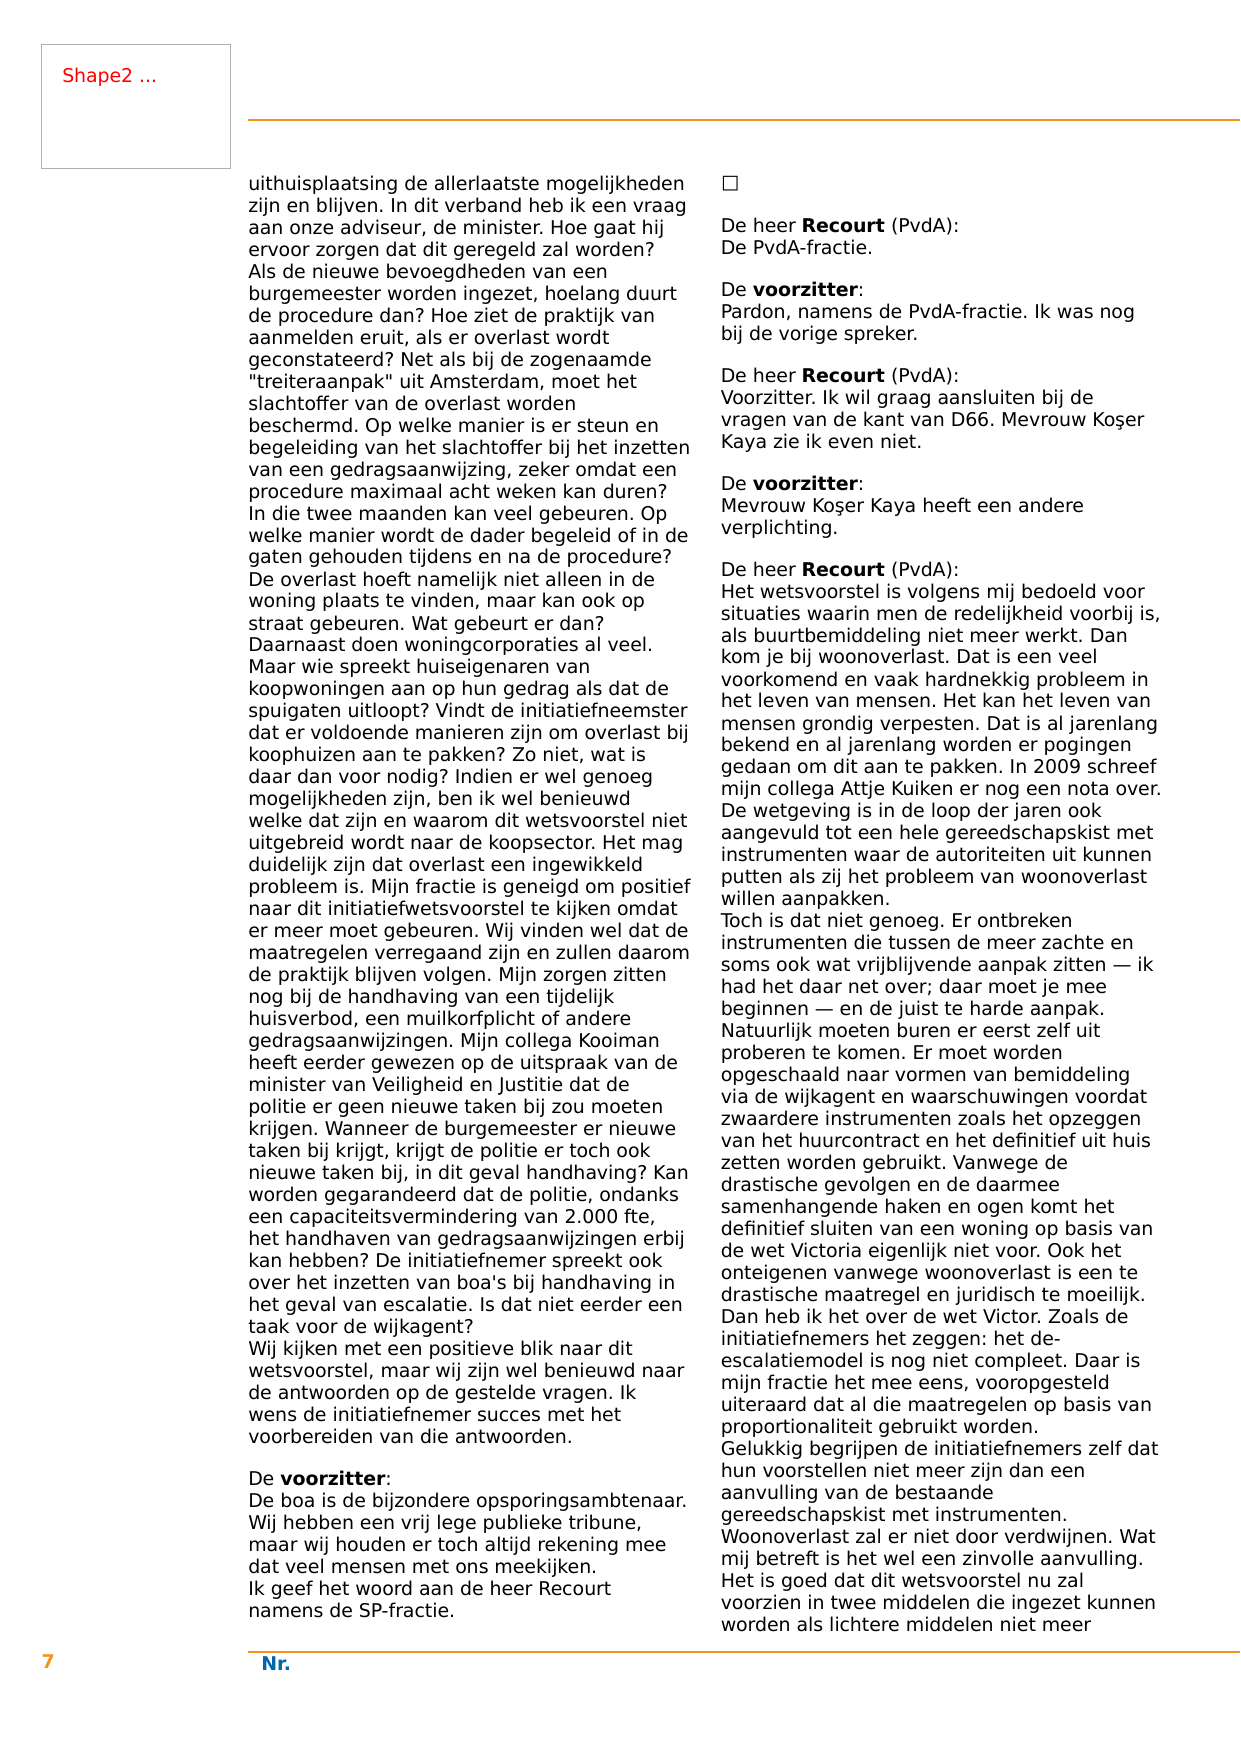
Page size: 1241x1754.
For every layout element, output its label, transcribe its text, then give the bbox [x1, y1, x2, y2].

text De voorzitter: [721, 473, 1163, 494]
text Toch is dat niet genoeg. Er ontbreken instrumenten die tussen de meer zachte en soms ook wat vrijblijvende aanpak zitten — ik had het daar net over; daar moet je mee beginnen — en de juist te harde aanpak. Natuurlijk moeten buren er eerst zelf uit proberen te komen. Er moet worden opgeschaald naar vormen van bemiddeling via de wijkagent en waarschuwingen voordat zwaardere instrumenten zoals het opzeggen van het huurcontract en het definitief uit huis zetten worden gebruikt. Vanwege de drastische gevolgen en de daarmee samenhangende haken en ogen komt het definitief sluiten van een woning op basis van de wet Victoria eigenlijk niet voor. Ook het onteigenen vanwege woonoverlast is een te drastische maatregel en juridisch te moeilijk. Dan heb ik het over de wet Victor. Zoals de initiatiefnemers het zeggen: het de-escalatiemodel is nog niet compleet. Daar is mijn fractie het mee eens, vooropgesteld uiteraard dat al die maatregelen op basis van proportionaliteit gebruikt worden. [721, 910, 1163, 1438]
text De boa is de bijzondere opsporingsambtenaar. Wij hebben een vrij lege publieke tribune, maar wij houden er toch altijd rekening mee dat veel mensen met ons meekijken. [248, 1489, 691, 1577]
text Als de nieuwe bevoegdheden van een burgemeester worden ingezet, hoelang duurt de procedure dan? Hoe ziet de praktijk van aanmelden eruit, als er overlast wordt geconstateerd? Net als bij de zogenaamde "treiteraanpak" uit Amsterdam, moet het slachtoffer van de overlast worden beschermd. Op welke manier is er steun en begeleiding van het slachtoffer bij het inzetten van een gedragsaanwijzing, zeker omdat een procedure maximaal acht weken kan duren? In die twee maanden kan veel gebeuren. Op welke manier wordt de dader begeleid of in de gaten gehouden tijdens en na de procedure? De overlast hoeft namelijk niet alleen in de woning plaats te vinden, maar kan ook op straat gebeuren. Wat gebeurt er dan? [248, 261, 691, 634]
text Daarnaast doen woningcorporaties al veel. Maar wie spreekt huiseigenaren van koopwoningen aan op hun gedrag als dat de spuigaten uitloopt? Vindt de initiatiefneemster dat er voldoende manieren zijn om overlast bij koophuizen aan te pakken? Zo niet, wat is daar dan voor nodig? Indien er wel genoeg mogelijkheden zijn, ben ik wel benieuwd welke dat zijn en waarom dit wetsvoorstel niet uitgebreid wordt naar de koopsector. Het mag duidelijk zijn dat overlast een ingewikkeld probleem is. Mijn fractie is geneigd om positief naar dit initiatiefwetsvoorstel te kijken omdat er meer moet gebeuren. Wij vinden wel dat de maatregelen verregaand zijn en zullen daarom de praktijk blijven volgen. Mijn zorgen zitten nog bij de handhaving van een tijdelijk huisverbod, een muilkorfplicht of andere gedragsaanwijzingen. Mijn collega Kooiman heeft eerder gewezen op de uitspraak van de minister van Veiligheid en Justitie dat de politie er geen nieuwe taken bij zou moeten krijgen. Wanneer de burgemeester er nieuwe taken bij krijgt, krijgt de politie er toch ook nieuwe taken bij, in dit geval handhaving? Kan worden gegarandeerd dat de politie, ondanks een capaciteitsvermindering van 2.000 fte, het handhaven van gedragsaanwijzingen erbij kan hebben? De initiatiefnemer spreekt ook over het inzetten van boa's bij handhaving in het geval van escalatie. Is dat niet eerder een taak voor de wijkagent? [248, 634, 691, 1338]
text De heer Recourt (PvdA): [721, 365, 1163, 387]
text De voorzitter: [248, 1468, 691, 1489]
text Ik geef het woord aan de heer Recourt namens de SP-fractie. [248, 1577, 691, 1621]
text uithuisplaatsing de allerlaatste mogelijkheden zijn en blijven. In dit verband heb ik een vraag aan onze adviseur, de minister. Hoe gaat hij ervoor zorgen dat dit geregeld zal worden? [248, 173, 691, 261]
text Voorzitter. Ik wil graag aansluiten bij de vragen van de kant van D66. Mevrouw Koşer Kaya zie ik even niet. [721, 387, 1163, 453]
text Pardon, namens de PvdA-fractie. Ik was nog bij de vorige spreker. [721, 301, 1163, 345]
text Gelukkig begrijpen de initiatiefnemers zelf dat hun voorstellen niet meer zijn dan een aanvulling van de bestaande gereedschapskist met instrumenten. Woonoverlast zal er niet door verdwijnen. Wat mij betreft is het wel een zinvolle aanvulling. Het is goed dat dit wetsvoorstel nu zal voorzien in twee middelen die ingezet kunnen worden als lichtere middelen niet meer [721, 1438, 1163, 1636]
text De voorzitter: [721, 279, 1163, 301]
text De PvdA-fractie. [721, 237, 1163, 259]
text ⬜ [721, 173, 1163, 195]
text De heer Recourt (PvdA): [721, 558, 1163, 581]
text De heer Recourt (PvdA): [721, 215, 1163, 237]
text Mevrouw Koşer Kaya heeft een andere verplichting. [721, 494, 1163, 538]
text Wij kijken met een positieve blik naar dit wetsvoorstel, maar wij zijn wel benieuwd naar de antwoorden op de gestelde vragen. Ik wens de initiatiefnemer succes met het voorbereiden van die antwoorden. [248, 1338, 691, 1448]
text Het wetsvoorstel is volgens mij bedoeld voor situaties waarin men de redelijkheid voorbij is, als buurtbemiddeling niet meer werkt. Dan kom je bij woonoverlast. Dat is een veel voorkomend en vaak hardnekkig probleem in het leven van mensen. Het kan het leven van mensen grondig verpesten. Dat is al jarenlang bekend en al jarenlang worden er pogingen gedaan om dit aan te pakken. In 2009 schreef mijn collega Attje Kuiken er nog een nota over. De wetgeving is in de loop der jaren ook aangevuld tot een hele gereedschapskist met instrumenten waar de autoriteiten uit kunnen putten als zij het probleem van woonoverlast willen aanpakken. [721, 581, 1163, 910]
